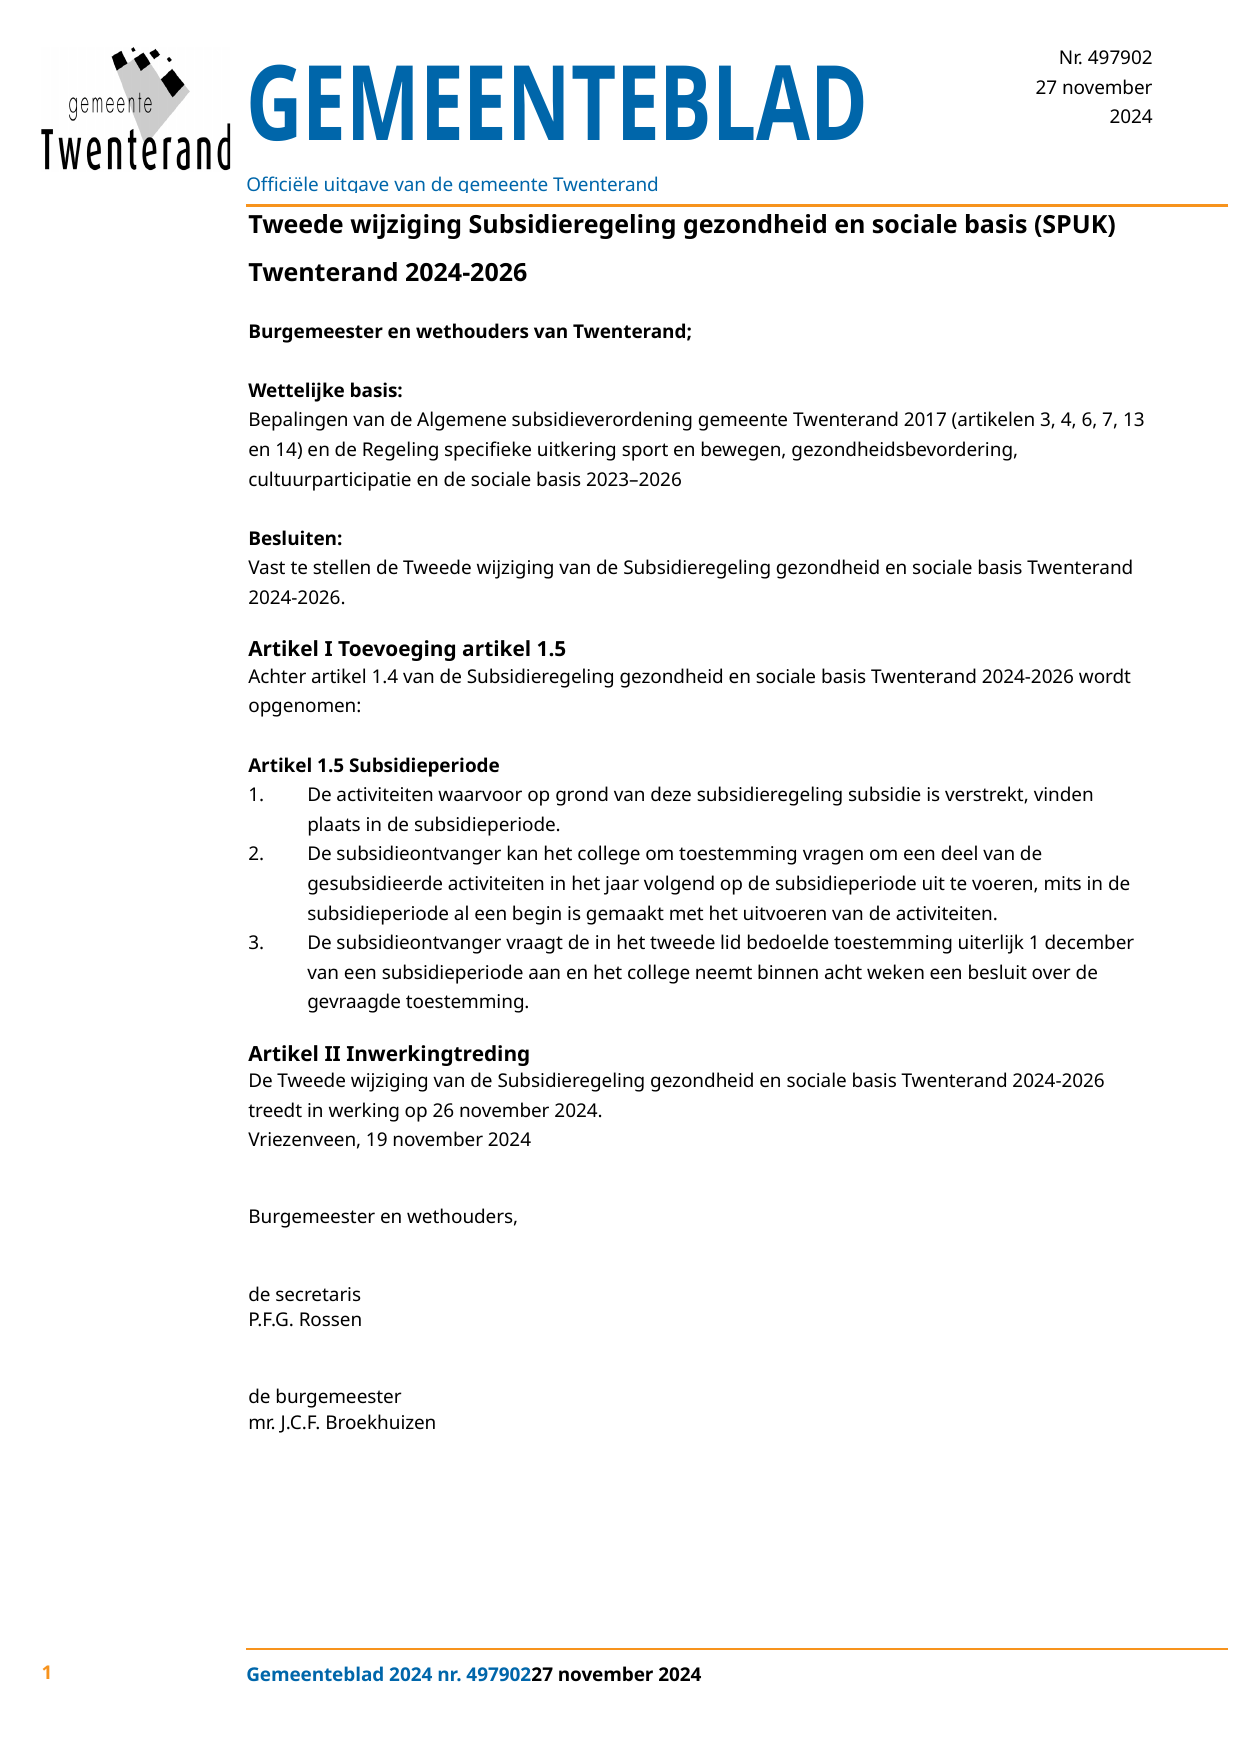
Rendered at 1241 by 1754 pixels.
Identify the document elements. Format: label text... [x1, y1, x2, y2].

text Vast te stellen de Tweede wijziging van de Subsidieregeling gezondheid en sociale basis Twenterand 2024-2026. [248, 554, 1152, 610]
text de secretaris [248, 1281, 1152, 1307]
text Besluiten: [248, 525, 1152, 551]
text Vriezenveen, 19 november 2024 [248, 1126, 1152, 1152]
list De activiteiten waarvoor op grond van deze subsidieregeling subsidie is verstrekt, vinden plaats in de subsidieperiode. [248, 781, 1152, 837]
list De subsidieontvanger vraagt de in het tweede lid bedoelde toestemming uiterlijk 1 december van een subsidieperiode aan en het college neemt binnen acht weken een besluit over de gevraagde toestemming. [248, 929, 1152, 1014]
text mr. J.C.F. Broekhuizen [248, 1409, 1152, 1435]
text Artikel 1.5 Subsidieperiode [248, 752, 1152, 777]
text Tweede wijziging Subsidieregeling gezondheid en sociale basis (SPUK) Twenterand 2024-2026 [248, 207, 1152, 288]
text Wettelijke basis: [248, 377, 1152, 403]
text Achter artikel 1.4 van de Subsidieregeling gezondheid en sociale basis Twenterand 2024-2026 wordt opgenomen: [248, 663, 1152, 718]
text Artikel I Toevoeging artikel 1.5 [248, 634, 1152, 663]
list De subsidieontvanger kan het college om toestemming vragen om een deel van de gesubsidieerde activiteiten in het jaar volgend op de subsidieperiode uit te voeren, mits in de subsidieperiode al een begin is gemaakt met het uitvoeren van de activiteiten. [248, 841, 1152, 925]
text Artikel II Inwerkingtreding [248, 1039, 1152, 1067]
picture [41, 47, 231, 172]
text Burgemeester en wethouders van Twenterand; [248, 318, 1152, 344]
text De Tweede wijziging van de Subsidieregeling gezondheid en sociale basis Twenterand 2024-2026 treedt in werking op 26 november 2024. [248, 1067, 1152, 1123]
text Burgemeester en wethouders, [248, 1204, 1152, 1229]
text P.F.G. Rossen [248, 1307, 1152, 1332]
text Bepalingen van de Algemene subsidieverordening gemeente Twenterand 2017 (artikelen 3, 4, 6, 7, 13 en 14) en de Regeling specifieke uitkering sport en bewegen, gezondheidsbevordering, cultuurparticipatie en de sociale basis 2023–2026 [248, 407, 1152, 492]
text de burgemeester [248, 1384, 1152, 1409]
